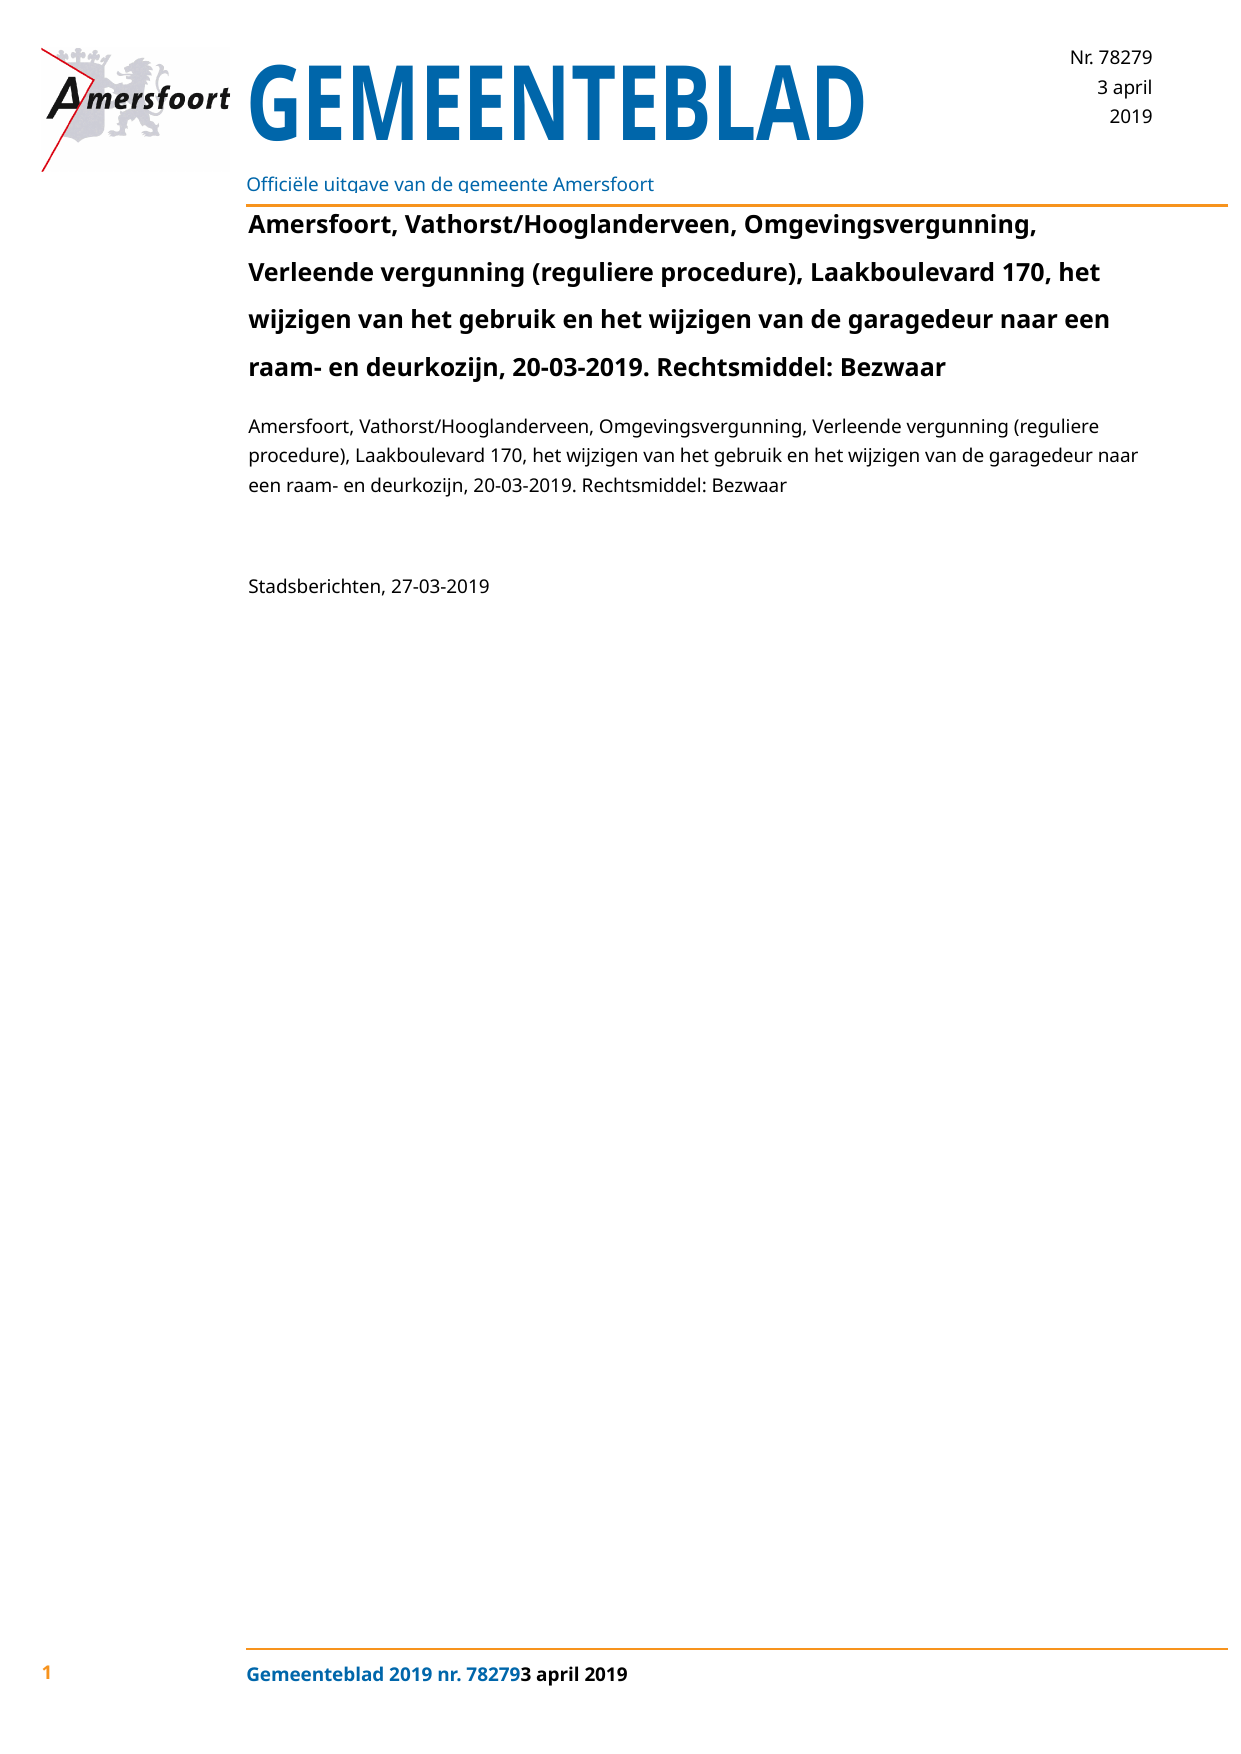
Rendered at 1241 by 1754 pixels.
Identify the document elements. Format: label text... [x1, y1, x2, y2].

text Amersfoort, Vathorst/Hooglanderveen, Omgevingsvergunning, Verleende vergunning (reguliere procedure), Laakboulevard 170, het wijzigen van het gebruik en het wijzigen van de garagedeur naar een raam- en deurkozijn, 20-03-2019. Rechtsmiddel: Bezwaar [248, 207, 1152, 384]
text Amersfoort, Vathorst/Hooglanderveen, Omgevingsvergunning, Verleende vergunning (reguliere procedure), Laakboulevard 170, het wijzigen van het gebruik en het wijzigen van de garagedeur naar een raam- en deurkozijn, 20-03-2019. Rechtsmiddel: Bezwaar [248, 413, 1152, 498]
text Stadsberichten, 27-03-2019 [248, 573, 1152, 599]
picture [41, 47, 231, 172]
